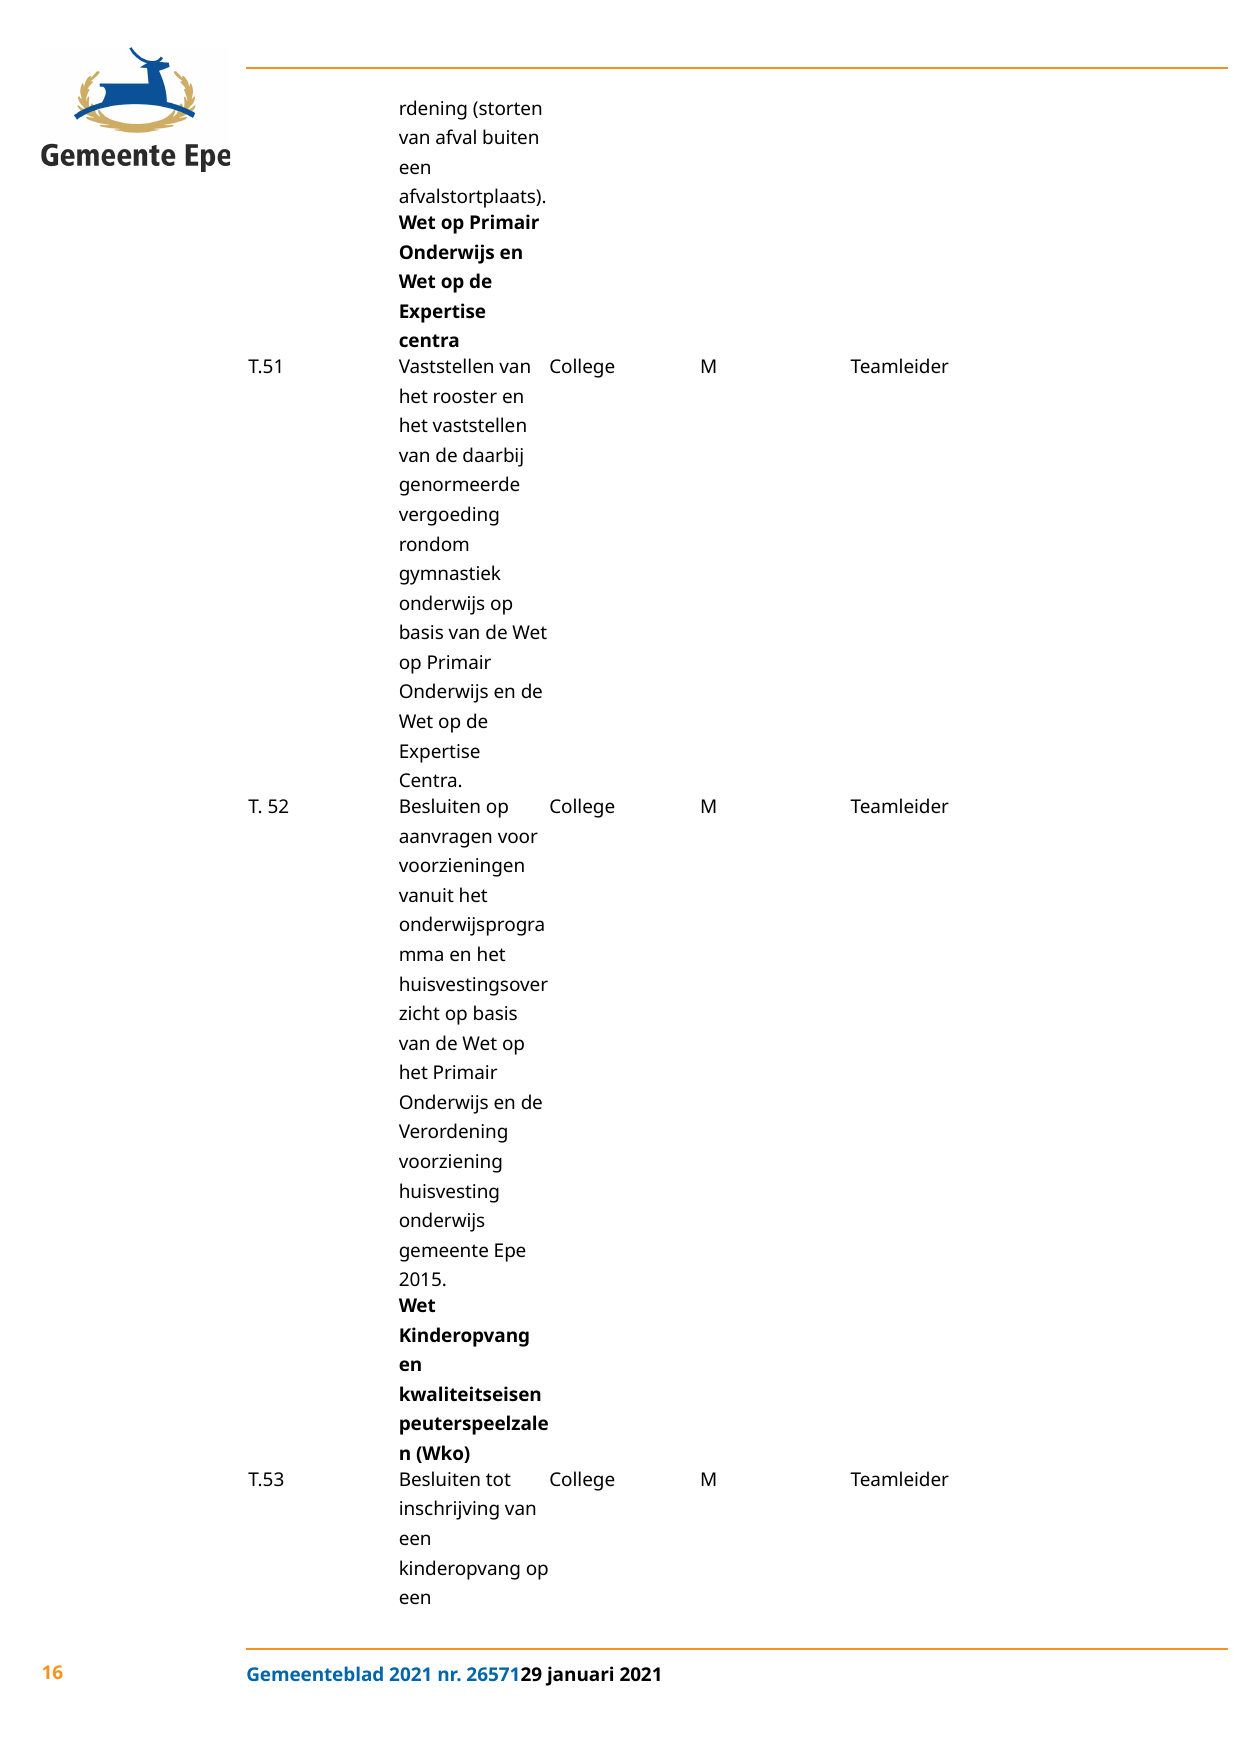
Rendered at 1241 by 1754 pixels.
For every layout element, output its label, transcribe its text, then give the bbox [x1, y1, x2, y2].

table_cell T.51 [248, 353, 398, 793]
table_cell [549, 209, 700, 353]
table_cell Wet op Primair Onderwijs en Wet op de Expertise centra [399, 209, 549, 353]
table_cell [549, 95, 700, 209]
table_cell T. 52 [248, 793, 398, 1292]
table_cell [700, 1292, 850, 1466]
table_cell [248, 209, 398, 353]
picture [41, 47, 231, 172]
table_cell [1001, 95, 1152, 209]
table_cell M [700, 353, 850, 793]
table_cell Besluiten tot inschrijving van een kinderopvang op een [399, 1466, 549, 1610]
table_cell [1001, 793, 1152, 1292]
table_cell M [700, 1466, 850, 1610]
table_cell M [700, 793, 850, 1292]
table_cell [1001, 353, 1152, 793]
table_cell [1001, 1466, 1152, 1610]
table_cell [850, 95, 1001, 209]
table_cell rdening (storten van afval buiten een afvalstortplaats). [399, 95, 549, 209]
table_cell Teamleider [850, 1466, 1001, 1610]
table_cell [1001, 209, 1152, 353]
table_cell College [549, 793, 700, 1292]
table_cell [700, 95, 850, 209]
table_cell [1001, 1292, 1152, 1466]
table_cell [248, 95, 398, 209]
table_cell T.53 [248, 1466, 398, 1610]
table_cell Besluiten op aanvragen voor voorzieningen vanuit het onderwijsprogramma en het huisvestingsoverzicht op basis van de Wet op het Primair Onderwijs en de Verordening voorziening huisvesting onderwijs gemeente Epe 2015. [399, 793, 549, 1292]
table_cell [549, 1292, 700, 1466]
table_cell Teamleider [850, 353, 1001, 793]
table_cell Teamleider [850, 793, 1001, 1292]
table_cell Vaststellen van het rooster en het vaststellen van de daarbij genormeerde vergoeding rondom gymnastiek onderwijs op basis van de Wet op Primair Onderwijs en de Wet op de Expertise Centra. [399, 353, 549, 793]
table_cell College [549, 353, 700, 793]
table_cell College [549, 1466, 700, 1610]
table_cell [700, 209, 850, 353]
table_cell Wet Kinderopvang en kwaliteitseisen peuterspeelzalen (Wko) [399, 1292, 549, 1466]
table_cell [850, 209, 1001, 353]
table_cell [850, 1292, 1001, 1466]
table_cell [248, 1292, 398, 1466]
